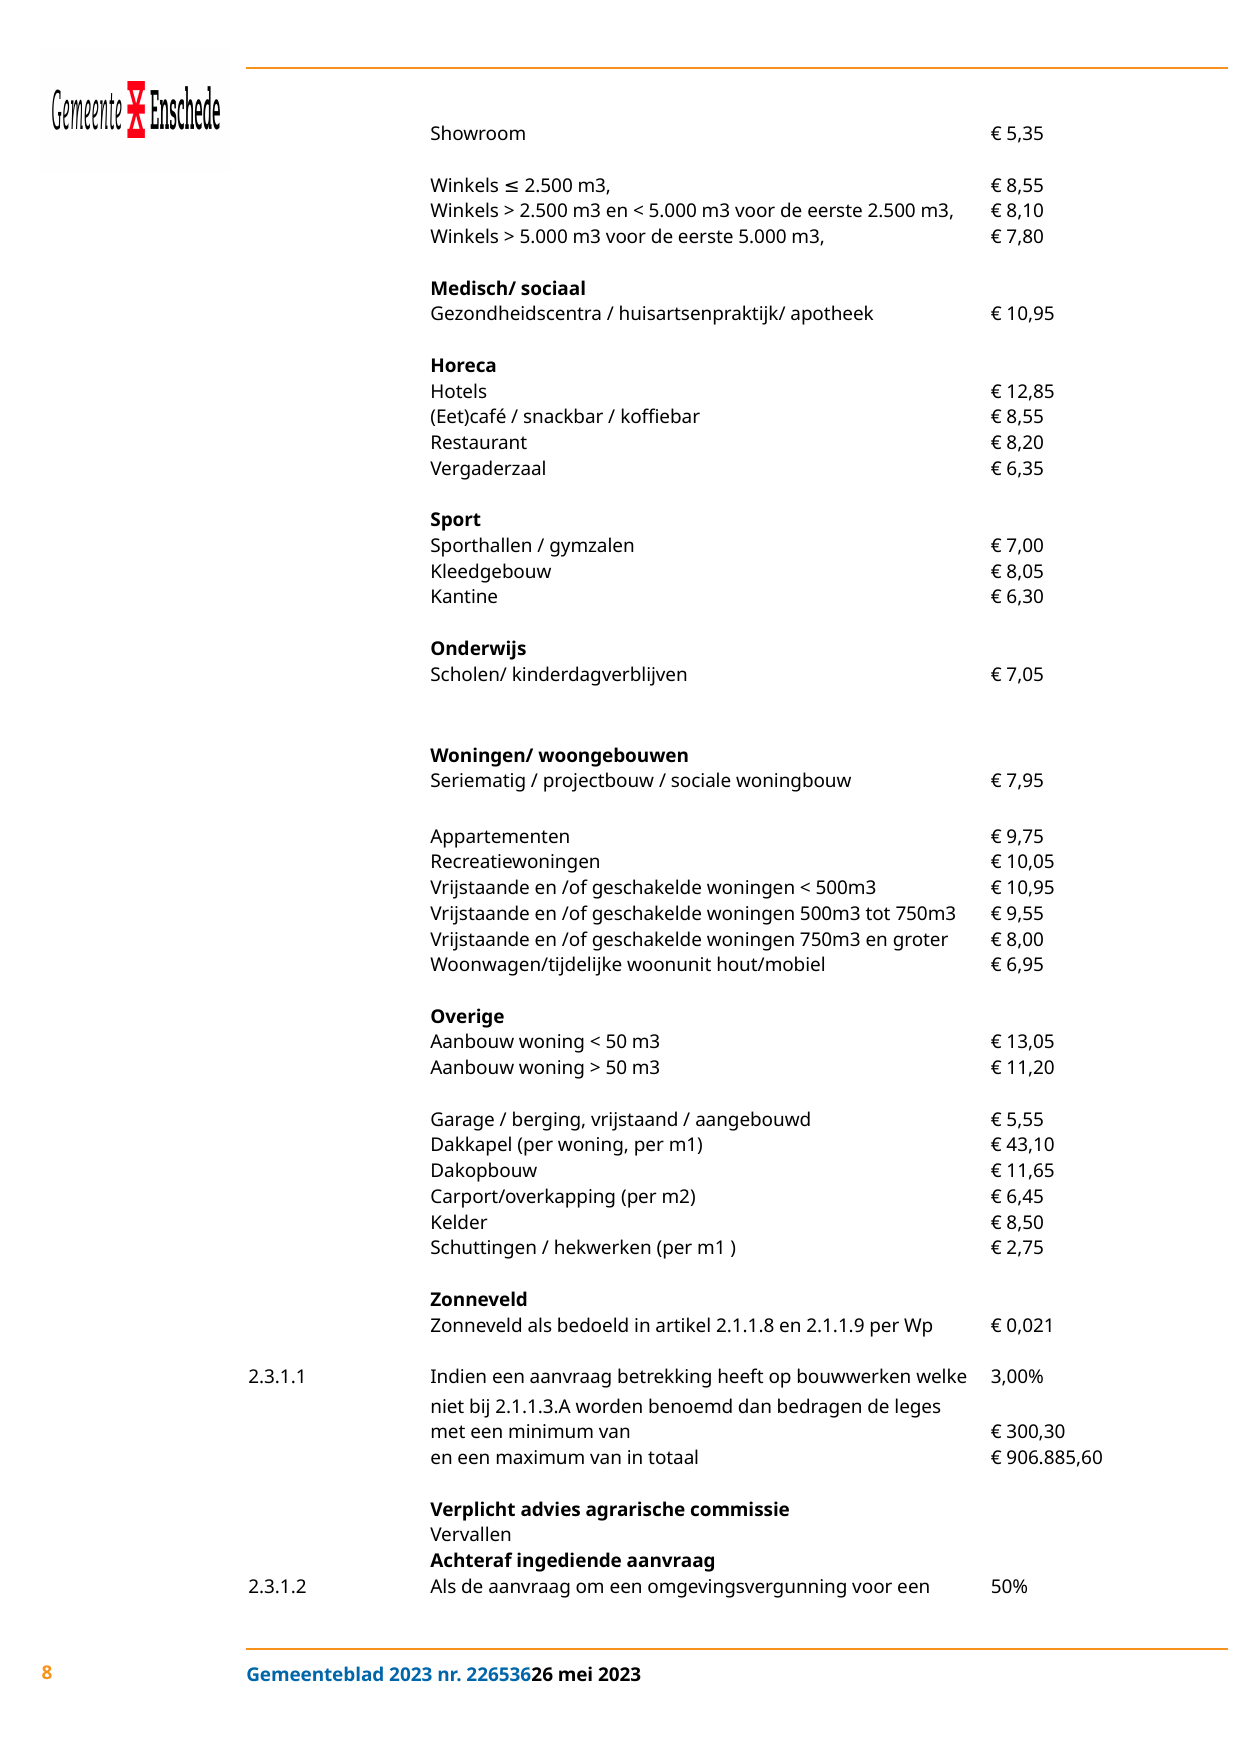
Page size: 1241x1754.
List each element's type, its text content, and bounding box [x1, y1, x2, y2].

table_cell Medisch/ sociaal [430, 275, 991, 301]
table_cell [248, 455, 430, 481]
table_cell Vrijstaande en /of geschakelde woningen 500m3 tot 750m3 [430, 900, 991, 926]
table_cell Kantine [430, 584, 991, 609]
table_cell Showroom [430, 121, 991, 146]
table_cell € 10,95 [991, 301, 1152, 326]
table_cell Vergaderzaal [430, 455, 991, 481]
table_cell Scholen/ kinderdagverblijven [430, 661, 991, 716]
table_cell [248, 1029, 430, 1054]
table_cell [248, 1106, 430, 1132]
table_cell [430, 609, 991, 635]
table_cell [248, 1260, 430, 1286]
table_cell € 5,55 [991, 1106, 1152, 1132]
table_cell Onderwijs [430, 635, 991, 661]
table_cell [248, 1470, 430, 1496]
table_cell Vrijstaande en /of geschakelde woningen 750m3 en groter [430, 926, 991, 952]
table_cell [248, 326, 430, 352]
table_cell € 10,05 [991, 849, 1152, 874]
table_cell Sport [430, 506, 991, 532]
table_cell € 43,10 [991, 1132, 1152, 1157]
table_cell [991, 742, 1152, 768]
table_cell Dakkapel (per woning, per m1) [430, 1132, 991, 1157]
table_cell Appartementen [430, 823, 991, 849]
table_cell € 8,00 [991, 926, 1152, 952]
table_cell € 5,35 [991, 121, 1152, 146]
table_cell [248, 1496, 430, 1521]
table_cell [248, 1338, 430, 1363]
table_cell [430, 716, 991, 742]
table_cell Zonneveld als bedoeld in artikel 2.1.1.8 en 2.1.1.9 per Wp [430, 1312, 991, 1337]
picture [41, 47, 231, 172]
table_cell en een maximum van in totaal [430, 1444, 991, 1470]
table_cell Als de aanvraag om een omgevingsvergunning voor een [430, 1573, 991, 1599]
table_cell € 7,00 [991, 532, 1152, 558]
table_cell [991, 1080, 1152, 1106]
table_cell [248, 532, 430, 558]
table_cell [248, 952, 430, 977]
table_cell met een minimum van [430, 1419, 991, 1444]
table_cell (Eet)café / snackbar / koffiebar [430, 404, 991, 429]
table_cell [248, 1003, 430, 1029]
table_cell [248, 823, 430, 849]
table_cell € 10,95 [991, 874, 1152, 900]
table_cell [430, 481, 991, 506]
table_cell [248, 1444, 430, 1470]
table_cell [248, 429, 430, 455]
table_cell € 8,10 [991, 198, 1152, 223]
table_cell Vrijstaande en /of geschakelde woningen < 500m3 [430, 874, 991, 900]
table_cell € 6,45 [991, 1183, 1152, 1209]
table_cell [248, 977, 430, 1003]
table_cell Dakopbouw [430, 1158, 991, 1183]
table_cell 3,00% [991, 1363, 1152, 1418]
table_cell Winkels ≤ 2.500 m3, [430, 172, 991, 198]
table_cell [248, 1312, 430, 1337]
table_cell [991, 1547, 1152, 1573]
table_cell [248, 661, 430, 716]
table_cell [248, 224, 430, 249]
table_cell [248, 506, 430, 532]
table_cell [430, 1080, 991, 1106]
table_cell Schuttingen / hekwerken (per m1 ) [430, 1235, 991, 1260]
table_cell € 300,30 [991, 1419, 1152, 1444]
table_cell [248, 768, 430, 823]
table_cell [991, 977, 1152, 1003]
table_cell [248, 95, 430, 121]
table_cell [248, 716, 430, 742]
table_cell [991, 249, 1152, 275]
table_cell Aanbouw woning < 50 m3 [430, 1029, 991, 1054]
table_cell [248, 1235, 430, 1260]
table_cell [991, 716, 1152, 742]
table_cell Seriematig / projectbouw / sociale woningbouw [430, 768, 991, 823]
table_cell [248, 1158, 430, 1183]
table_cell Hotels [430, 378, 991, 403]
table_cell € 7,05 [991, 661, 1152, 716]
table_cell [430, 146, 991, 172]
table_cell [248, 874, 430, 900]
table_cell [991, 352, 1152, 378]
table_cell Horeca [430, 352, 991, 378]
table_cell € 6,95 [991, 952, 1152, 977]
table_cell [248, 900, 430, 926]
table_cell [430, 249, 991, 275]
table_cell [248, 404, 430, 429]
table_cell [248, 121, 430, 146]
table_cell [248, 1286, 430, 1312]
table_cell [248, 198, 430, 223]
table_cell Woningen/ woongebouwen [430, 742, 991, 768]
table_cell [248, 1080, 430, 1106]
table_cell Woonwagen/tijdelijke woonunit hout/mobiel [430, 952, 991, 977]
table_cell € 11,65 [991, 1158, 1152, 1183]
table_cell [991, 326, 1152, 352]
table_cell [248, 249, 430, 275]
table_cell [248, 1055, 430, 1080]
table_cell Aanbouw woning > 50 m3 [430, 1055, 991, 1080]
table_cell Overige [430, 1003, 991, 1029]
table_cell € 8,55 [991, 404, 1152, 429]
table_cell [248, 1183, 430, 1209]
table_cell [248, 635, 430, 661]
table_cell [248, 1521, 430, 1547]
table_cell [248, 481, 430, 506]
table_cell [991, 1338, 1152, 1363]
table_cell Sporthallen / gymzalen [430, 532, 991, 558]
table_cell € 7,80 [991, 224, 1152, 249]
table_cell 2.3.1.2 [248, 1573, 430, 1599]
table_cell Gezondheidscentra / huisartsenpraktijk/ apotheek [430, 301, 991, 326]
table_cell [430, 977, 991, 1003]
table_cell € 8,50 [991, 1209, 1152, 1234]
table_cell € 0,021 [991, 1312, 1152, 1337]
table_cell Achteraf ingediende aanvraag [430, 1547, 991, 1573]
table_cell [991, 95, 1152, 121]
table_cell Carport/overkapping (per m2) [430, 1183, 991, 1209]
table_cell [430, 1470, 991, 1496]
table_cell Kelder [430, 1209, 991, 1234]
table_cell [248, 1547, 430, 1573]
table_cell [991, 1521, 1152, 1547]
table_cell Zonneveld [430, 1286, 991, 1312]
table_cell [991, 609, 1152, 635]
table_cell [248, 926, 430, 952]
table_cell [991, 1496, 1152, 1521]
table_cell [248, 275, 430, 301]
table_cell [248, 352, 430, 378]
table_cell [991, 1003, 1152, 1029]
table_cell Verplicht advies agrarische commissie [430, 1496, 991, 1521]
table_cell € 12,85 [991, 378, 1152, 403]
table_cell Vervallen [430, 1521, 991, 1547]
table_cell € 7,95 [991, 768, 1152, 823]
table_cell [248, 301, 430, 326]
table_cell Winkels > 5.000 m3 voor de eerste 5.000 m3, [430, 224, 991, 249]
table_cell [248, 742, 430, 768]
table_cell [430, 1338, 991, 1363]
table_cell [991, 635, 1152, 661]
table_cell [248, 609, 430, 635]
table_cell € 8,55 [991, 172, 1152, 198]
table_cell Recreatiewoningen [430, 849, 991, 874]
table_cell [248, 849, 430, 874]
table_cell [248, 1419, 430, 1444]
table_cell € 6,30 [991, 584, 1152, 609]
table_cell Kleedgebouw [430, 558, 991, 584]
table_cell [991, 1470, 1152, 1496]
table_cell Winkels > 2.500 m3 en < 5.000 m3 voor de eerste 2.500 m3, [430, 198, 991, 223]
table_cell [430, 1260, 991, 1286]
table_cell € 906.885,60 [991, 1444, 1152, 1470]
table_cell € 13,05 [991, 1029, 1152, 1054]
table_cell [430, 95, 991, 121]
table_cell € 2,75 [991, 1235, 1152, 1260]
table_cell [248, 146, 430, 172]
table_cell [991, 506, 1152, 532]
table_cell [991, 1260, 1152, 1286]
table_cell [248, 172, 430, 198]
table_cell Garage / berging, vrijstaand / aangebouwd [430, 1106, 991, 1132]
table_cell € 8,05 [991, 558, 1152, 584]
table_cell [991, 146, 1152, 172]
table_cell [248, 558, 430, 584]
table_cell [991, 275, 1152, 301]
table_cell [248, 1209, 430, 1234]
table_cell 2.3.1.1 [248, 1363, 430, 1418]
table_cell [991, 1286, 1152, 1312]
table_cell [991, 481, 1152, 506]
table_cell € 11,20 [991, 1055, 1152, 1080]
table_cell [248, 584, 430, 609]
table_cell [248, 1132, 430, 1157]
table_cell € 8,20 [991, 429, 1152, 455]
table_cell [248, 378, 430, 403]
table_cell Restaurant [430, 429, 991, 455]
table_cell € 6,35 [991, 455, 1152, 481]
table_cell 50% [991, 1573, 1152, 1599]
table_cell Indien een aanvraag betrekking heeft op bouwwerken welke niet bij 2.1.1.3.A worden benoemd dan bedragen de leges [430, 1363, 991, 1418]
table_cell € 9,55 [991, 900, 1152, 926]
table_cell [430, 326, 991, 352]
table_cell € 9,75 [991, 823, 1152, 849]
